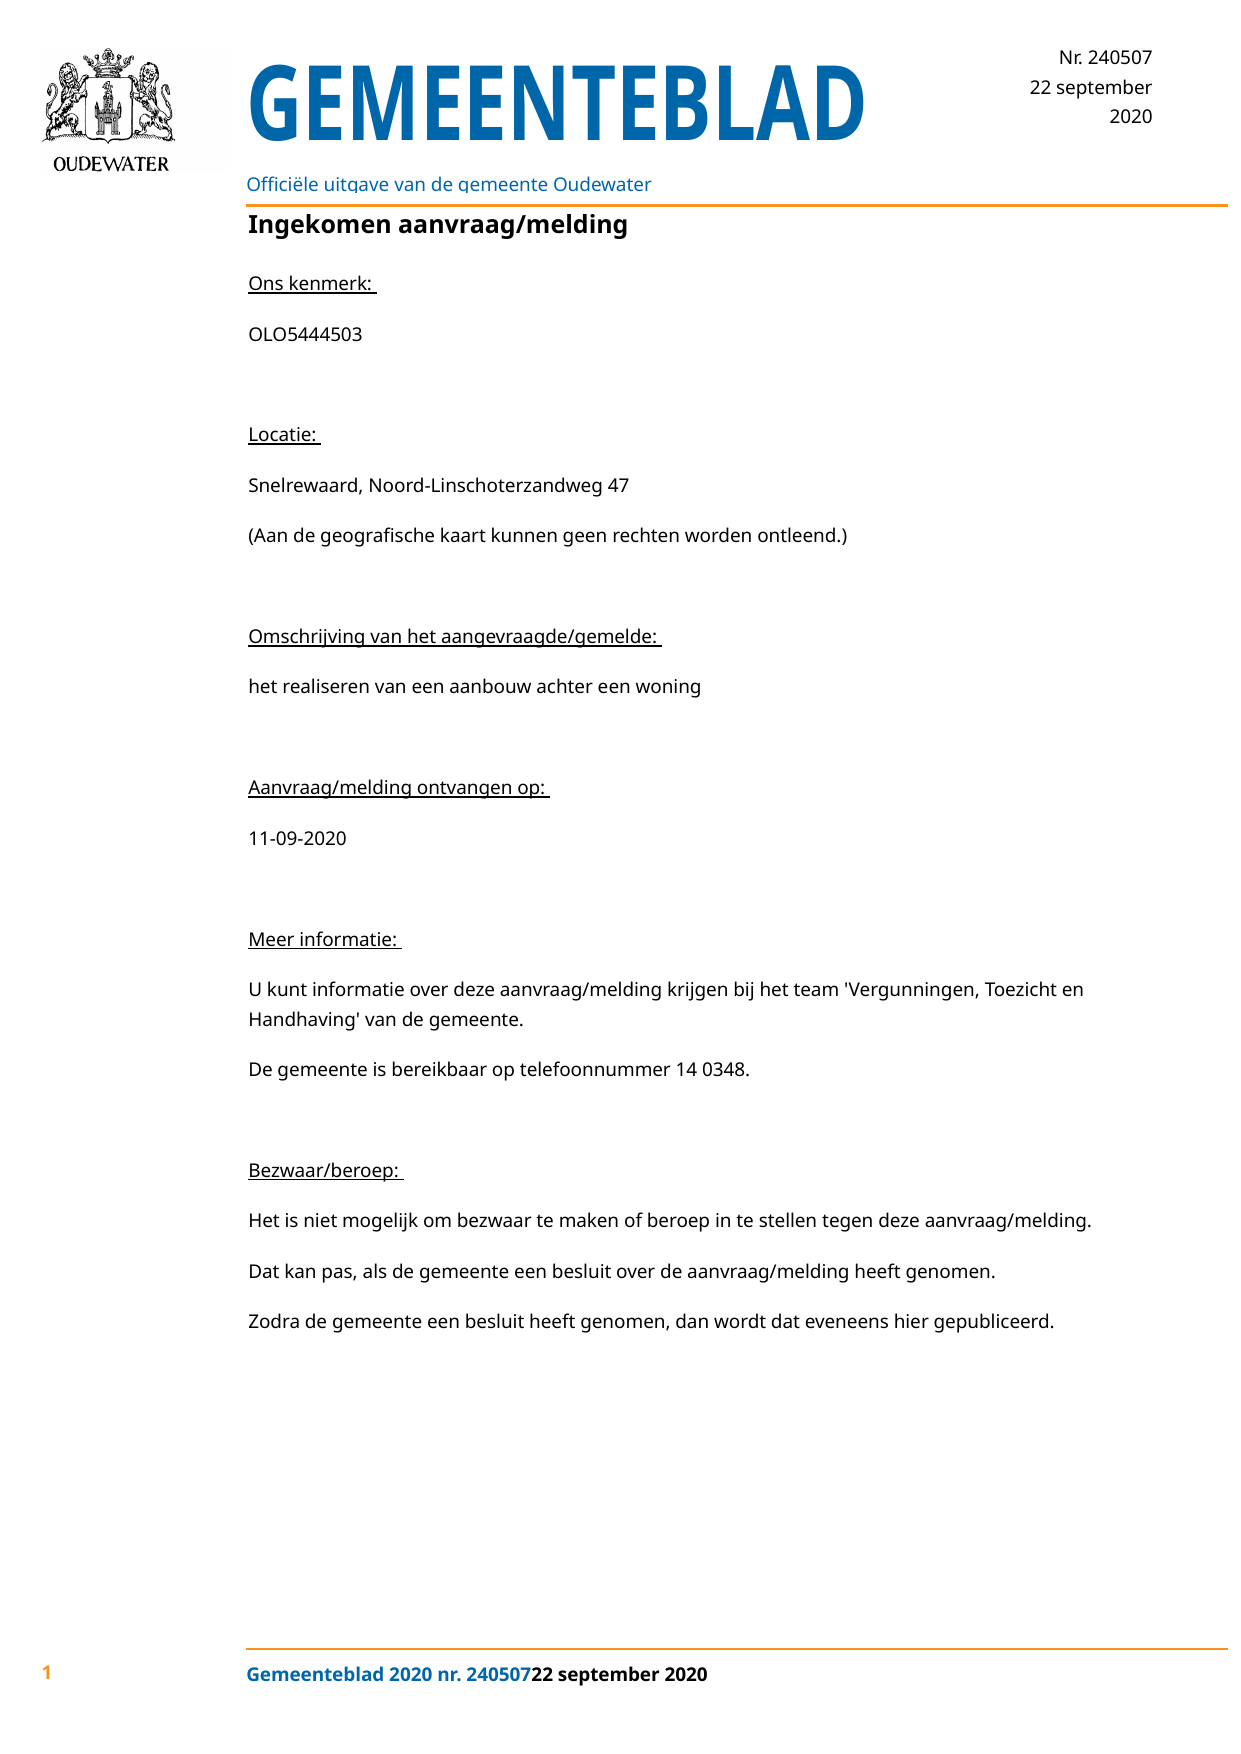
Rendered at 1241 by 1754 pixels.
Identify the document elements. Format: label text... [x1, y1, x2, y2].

text 11-09-2020 [248, 825, 1152, 851]
text U kunt informatie over deze aanvraag/melding krijgen bij het team 'Vergunningen, Toezicht en Handhaving' van de gemeente. [248, 976, 1152, 1031]
text Zodra de gemeente een besluit heeft genomen, dan wordt dat eveneens hier gepubliceerd. [248, 1308, 1152, 1334]
picture [41, 47, 231, 172]
text OLO5444503 [248, 321, 1152, 346]
text Ingekomen aanvraag/melding [248, 207, 1152, 241]
text Omschrijving van het aangevraagde/gemelde: [248, 623, 1152, 649]
text Locatie: [248, 422, 1152, 447]
text Meer informatie: [248, 926, 1152, 951]
text Snelrewaard, Noord-Linschoterzandweg 47 [248, 472, 1152, 498]
text De gemeente is bereikbaar op telefoonnummer 14 0348. [248, 1056, 1152, 1082]
text Ons kenmerk: [248, 270, 1152, 296]
text Het is niet mogelijk om bezwaar te maken of beroep in te stellen tegen deze aanvraag/melding. [248, 1207, 1152, 1233]
text Dat kan pas, als de gemeente een besluit over de aanvraag/melding heeft genomen. [248, 1258, 1152, 1283]
text het realiseren van een aanbouw achter een woning [248, 674, 1152, 699]
text (Aan de geografische kaart kunnen geen rechten worden ontleend.) [248, 522, 1152, 548]
text Aanvraag/melding ontvangen op: [248, 774, 1152, 800]
text Bezwaar/beroep: [248, 1157, 1152, 1183]
